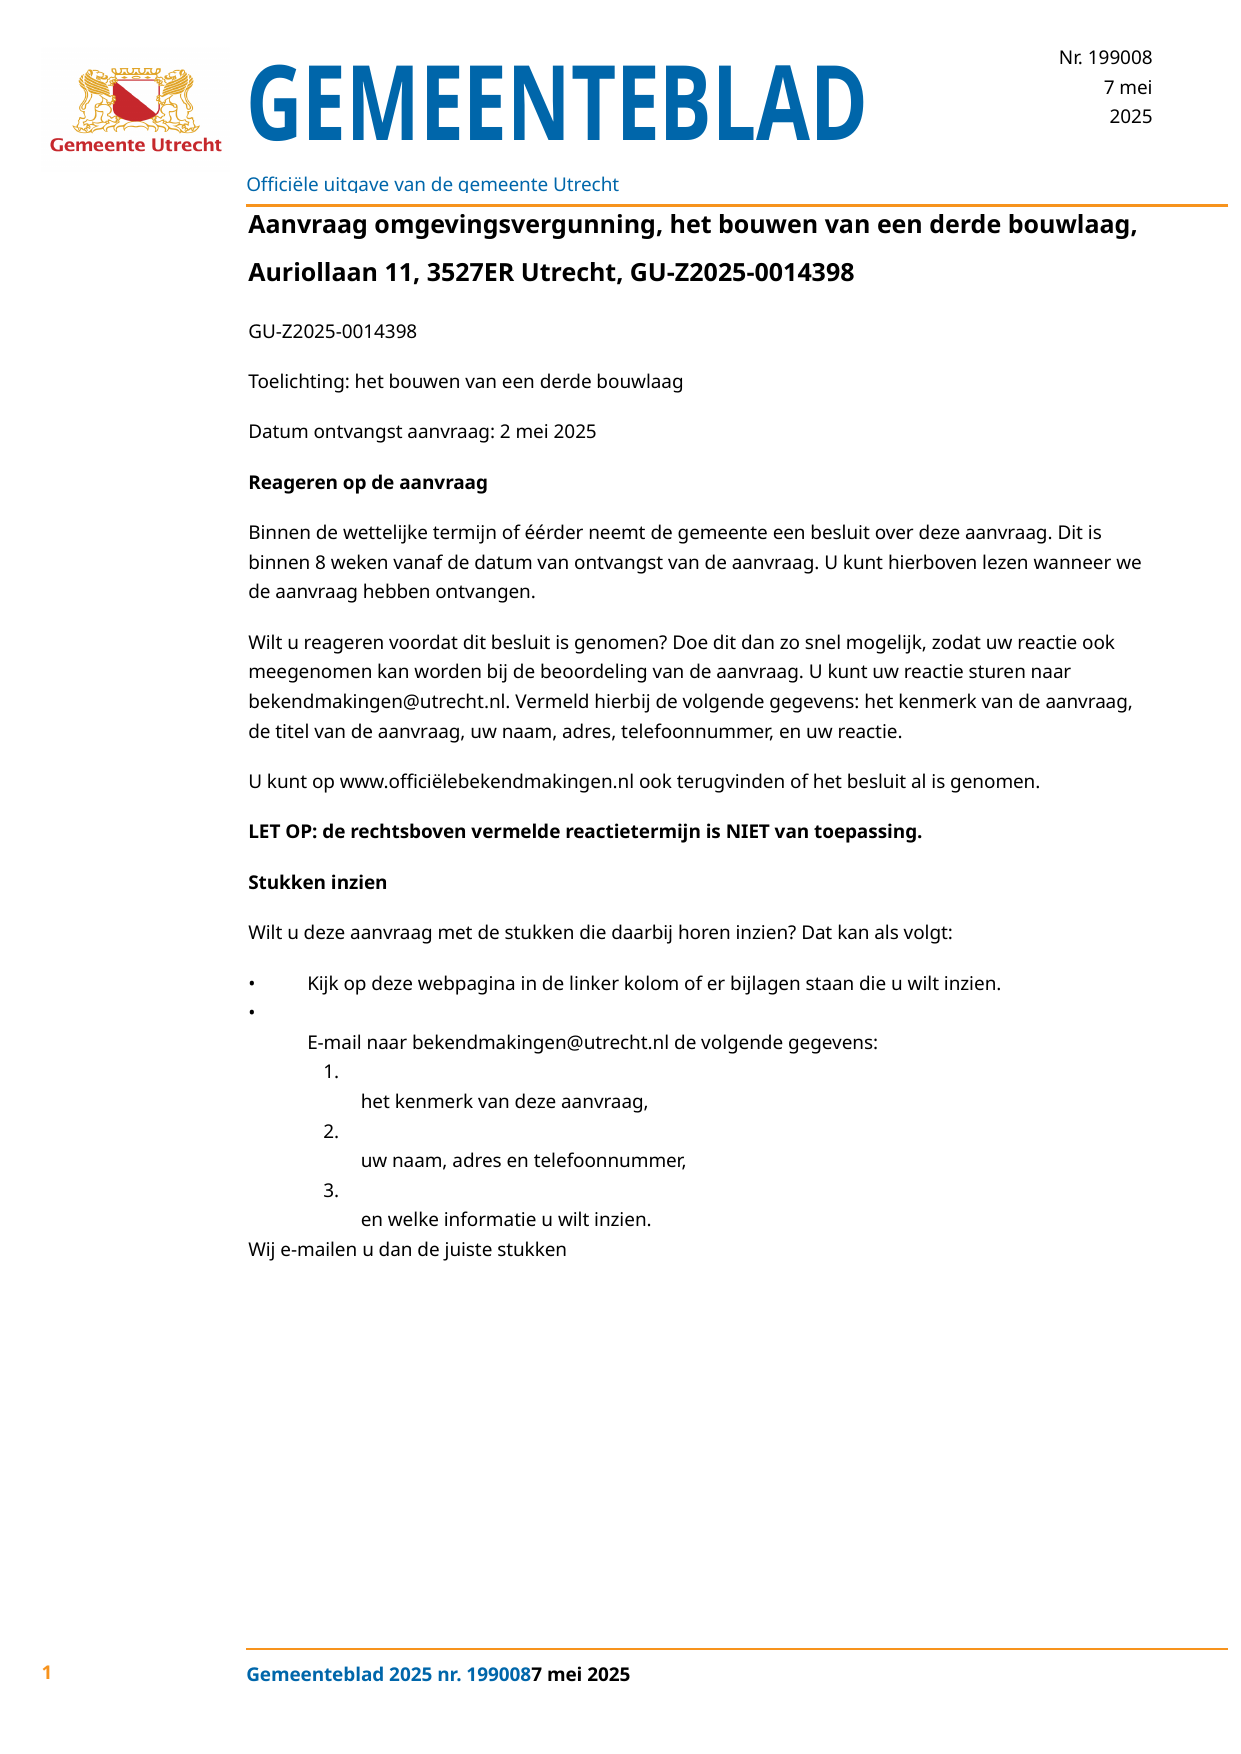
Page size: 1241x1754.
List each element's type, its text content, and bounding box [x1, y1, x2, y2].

text Binnen de wettelijke termijn of éérder neemt de gemeente een besluit over deze aanvraag. Dit is binnen 8 weken vanaf de datum van ontvangst van de aanvraag. U kunt hierboven lezen wanneer we de aanvraag hebben ontvangen. [248, 519, 1152, 604]
text Reageren op de aanvraag [248, 469, 1152, 495]
text U kunt op www.officiëlebekendmakingen.nl ook terugvinden of het besluit al is genomen. [248, 768, 1152, 794]
text Stukken inzien [248, 869, 1152, 895]
text Wilt u deze aanvraag met de stukken die daarbij horen inzien? Dat kan als volgt: [248, 919, 1152, 945]
text Aanvraag omgevingsvergunning, het bouwen van een derde bouwlaag, Auriollaan 11, 3527ER Utrecht, GU-Z2025-0014398 [248, 207, 1152, 288]
text Toelichting: het bouwen van een derde bouwlaag [248, 368, 1152, 394]
text Wilt u reageren voordat dit besluit is genomen? Doe dit dan zo snel mogelijk, zodat uw reactie ook meegenomen kan worden bij de beoordeling van de aanvraag. U kunt uw reactie sturen naar bekendmakingen@utrecht.nl. Vermeld hierbij de volgende gegevens: het kenmerk van de aanvraag, de titel van de aanvraag, uw naam, adres, telefoonnummer, en uw reactie. [248, 629, 1152, 744]
picture [41, 47, 231, 172]
text Wij e-mailen u dan de juiste stukken [248, 1236, 1152, 1262]
list het kenmerk van deze aanvraag, [323, 1088, 1152, 1114]
text GU-Z2025-0014398 [248, 318, 1152, 344]
text Datum ontvangst aanvraag: 2 mei 2025 [248, 419, 1152, 444]
list Kijk op deze webpagina in de linker kolom of er bijlagen staan die u wilt inzien. [248, 970, 1152, 996]
text LET OP: de rechtsboven vermelde reactietermijn is NIET van toepassing. [248, 819, 1152, 844]
list E-mail naar bekendmakingen@utrecht.nl de volgende gegevens: [248, 1029, 1152, 1055]
list en welke informatie u wilt inzien. [323, 1207, 1152, 1232]
list uw naam, adres en telefoonnummer, [323, 1147, 1152, 1173]
